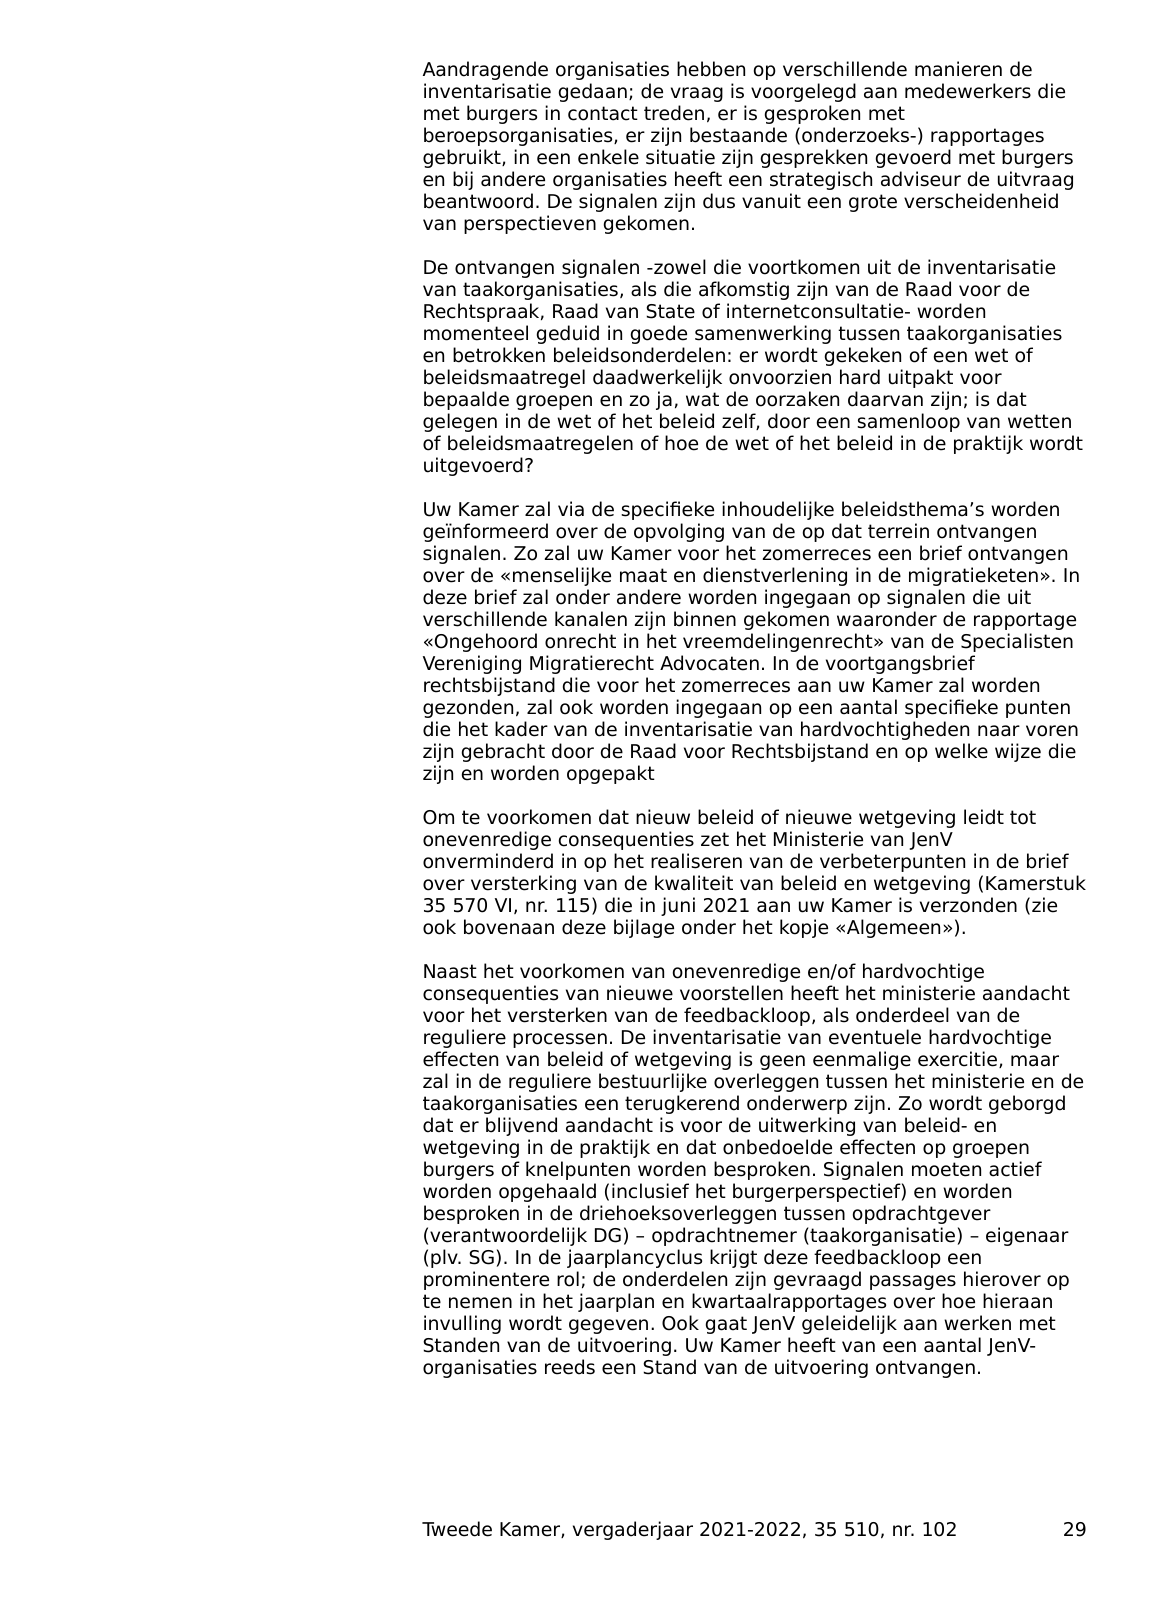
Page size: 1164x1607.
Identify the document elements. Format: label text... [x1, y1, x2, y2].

text Aandragende organisaties hebben op verschillende manieren de inventarisatie gedaan; de vraag is voorgelegd aan medewerkers die met burgers in contact treden, er is gesproken met beroepsorganisaties, er zijn bestaande (onderzoeks-) rapportages gebruikt, in een enkele situatie zijn gesprekken gevoerd met burgers en bij andere organisaties heeft een strategisch adviseur de uitvraag beantwoord. De signalen zijn dus vanuit een grote verscheidenheid van perspectieven gekomen. [422, 59, 1087, 235]
text De ontvangen signalen -zowel die voortkomen uit de inventarisatie van taakorganisaties, als die afkomstig zijn van de Raad voor de Rechtspraak, Raad van State of internetconsultatie- worden momenteel geduid in goede samenwerking tussen taakorganisaties en betrokken beleidsonderdelen: er wordt gekeken of een wet of beleidsmaatregel daadwerkelijk onvoorzien hard uitpakt voor bepaalde groepen en zo ja, wat de oorzaken daarvan zijn; is dat gelegen in de wet of het beleid zelf, door een samenloop van wetten of beleidsmaatregelen of hoe de wet of het beleid in de praktijk wordt uitgevoerd? [422, 257, 1087, 477]
text Om te voorkomen dat nieuw beleid of nieuwe wetgeving leidt tot onevenredige consequenties zet het Ministerie van JenV onverminderd in op het realiseren van de verbeterpunten in de brief over versterking van de kwaliteit van beleid en wetgeving (Kamerstuk 35 570 VI, nr. 115) die in juni 2021 aan uw Kamer is verzonden (zie ook bovenaan deze bijlage onder het kopje «Algemeen»). [422, 807, 1087, 939]
text Naast het voorkomen van onevenredige en/of hardvochtige consequenties van nieuwe voorstellen heeft het ministerie aandacht voor het versterken van de feedbackloop, als onderdeel van de reguliere processen. De inventarisatie van eventuele hardvochtige effecten van beleid of wetgeving is geen eenmalige exercitie, maar zal in de reguliere bestuurlijke overleggen tussen het ministerie en de taakorganisaties een terugkerend onderwerp zijn. Zo wordt geborgd dat er blijvend aandacht is voor de uitwerking van beleid- en wetgeving in de praktijk en dat onbedoelde effecten op groepen burgers of knelpunten worden besproken. Signalen moeten actief worden opgehaald (inclusief het burgerperspectief) en worden besproken in de driehoeksoverleggen tussen opdrachtgever (verantwoordelijk DG) – opdrachtnemer (taakorganisatie) – eigenaar (plv. SG). In de jaarplancyclus krijgt deze feedbackloop een prominentere rol; de onderdelen zijn gevraagd passages hierover op te nemen in het jaarplan en kwartaalrapportages over hoe hieraan invulling wordt gegeven. Ook gaat JenV geleidelijk aan werken met Standen van de uitvoering. Uw Kamer heeft van een aantal JenV-organisaties reeds een Stand van de uitvoering ontvangen. [422, 961, 1087, 1379]
text Uw Kamer zal via de specifieke inhoudelijke beleidsthema’s worden geïnformeerd over de opvolging van de op dat terrein ontvangen signalen. Zo zal uw Kamer voor het zomerreces een brief ontvangen over de «menselijke maat en dienstverlening in de migratieketen». In deze brief zal onder andere worden ingegaan op signalen die uit verschillende kanalen zijn binnen gekomen waaronder de rapportage «Ongehoord onrecht in het vreemdelingenrecht» van de Specialisten Vereniging Migratierecht Advocaten. In de voortgangsbrief rechtsbijstand die voor het zomerreces aan uw Kamer zal worden gezonden, zal ook worden ingegaan op een aantal specifieke punten die het kader van de inventarisatie van hardvochtigheden naar voren zijn gebracht door de Raad voor Rechtsbijstand en op welke wijze die zijn en worden opgepakt [422, 499, 1087, 785]
